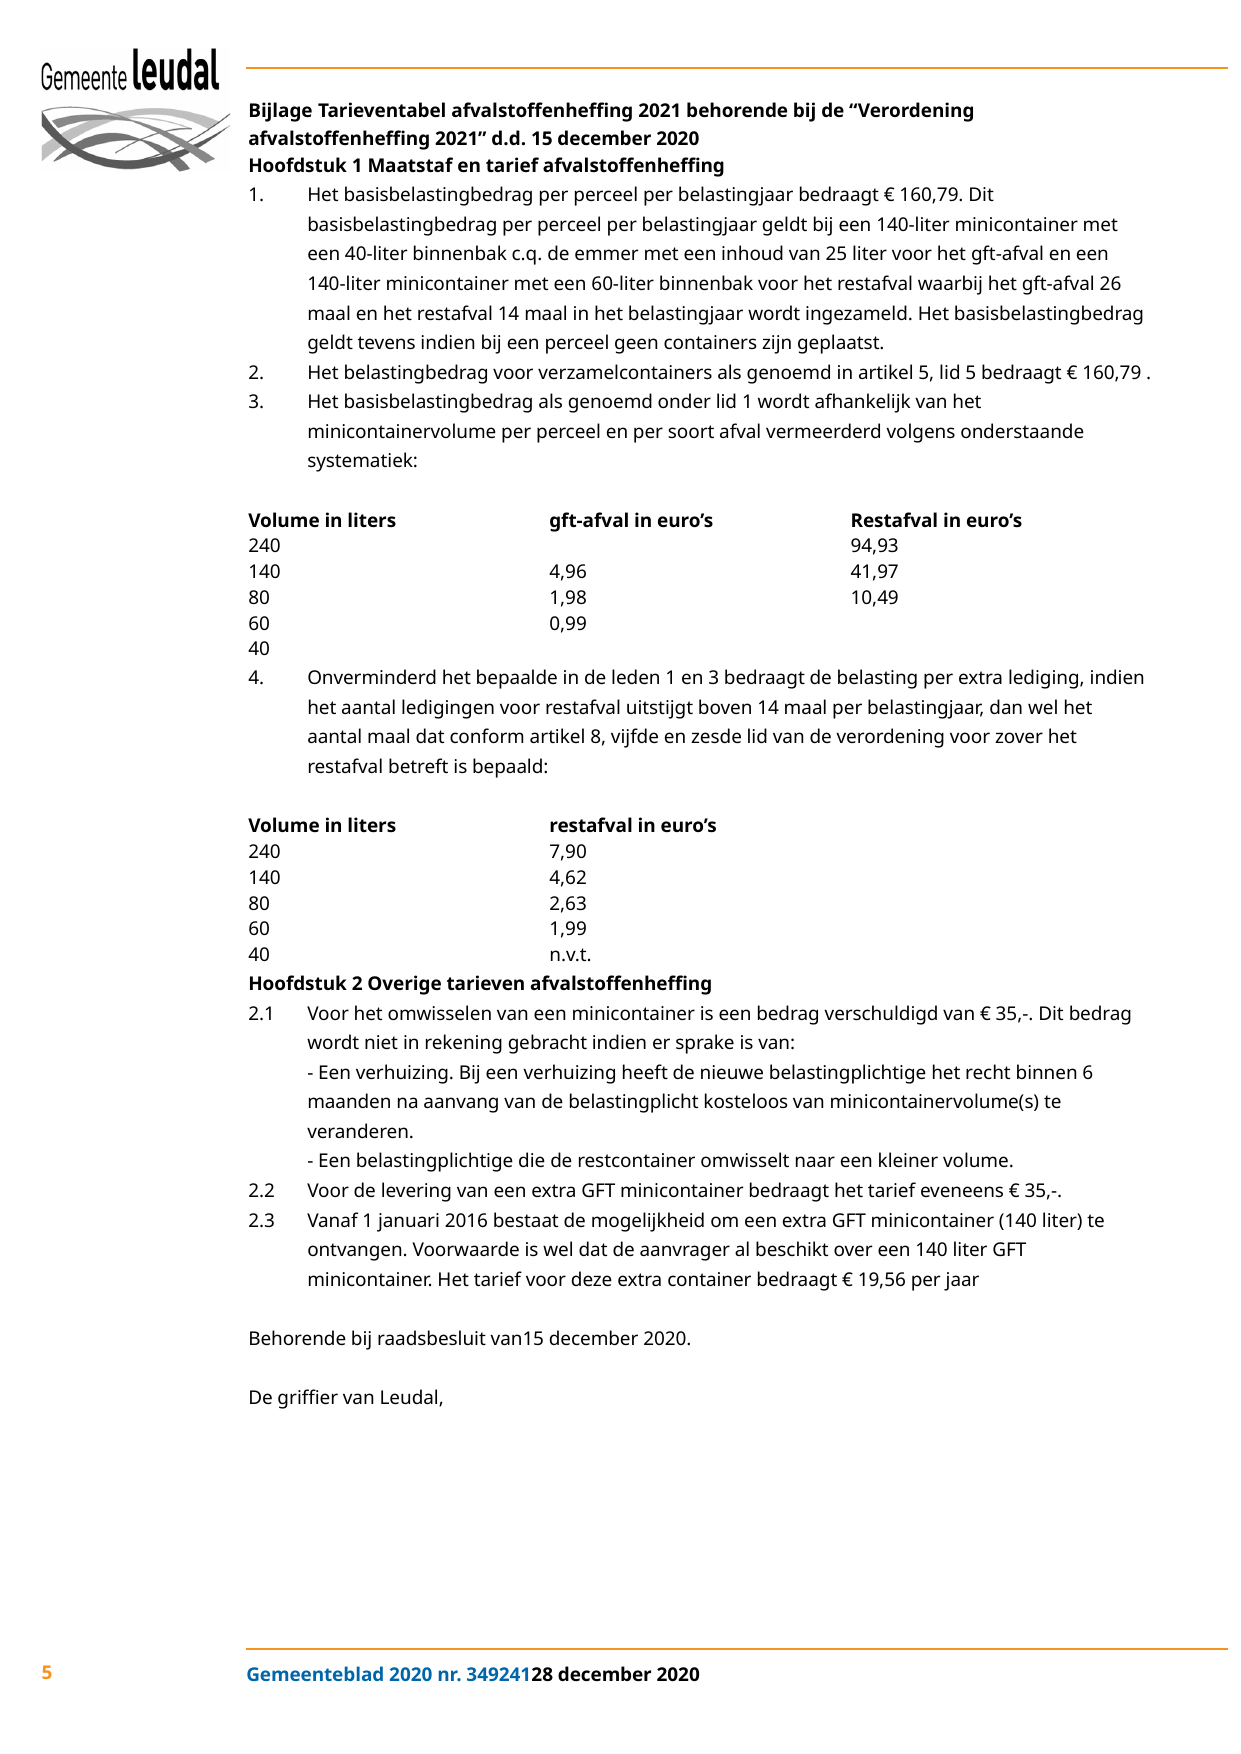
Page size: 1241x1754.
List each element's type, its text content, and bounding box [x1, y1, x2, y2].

table_cell 140 [248, 864, 549, 890]
table_cell 140 [248, 558, 549, 584]
table_cell [549, 533, 850, 558]
table_cell 0,99 [549, 610, 850, 636]
table_header Volume in liters [248, 507, 549, 533]
text Bijlage Tarieventabel afvalstoffenheffing 2021 behorende bij de “Verordening afvalstoffenheffing 2021” d.d. 15 december 2020 [248, 95, 1152, 152]
list Het belastingbedrag voor verzamelcontainers als genoemd in artikel 5, lid 5 bedraagt € 160,79 . [248, 359, 1152, 384]
table_cell 80 [248, 584, 549, 610]
table_header restafval in euro’s [549, 813, 850, 838]
table_cell n.v.t. [549, 941, 850, 967]
table_cell 40 [248, 636, 549, 661]
table_cell [850, 890, 1152, 915]
list Voor het omwisselen van een minicontainer is een bedrag verschuldigd van € 35,-. Dit bedrag wordt niet in rekening gebracht indien er sprake is van: [248, 1000, 1152, 1055]
list Onverminderd het bepaalde in de leden 1 en 3 bedraagt de belasting per extra lediging, indien het aantal ledigingen voor restafval uitstijgt boven 14 maal per belastingjaar, dan wel het aantal maal dat conform artikel 8, vijfde en zesde lid van de verordening voor zover het restafval betreft is bepaald: [248, 664, 1152, 779]
text Hoofdstuk 2 Overige tarieven afvalstoffenheffing [248, 970, 1152, 996]
table_cell 80 [248, 890, 549, 915]
text De griffier van Leudal, [248, 1384, 1152, 1410]
table_cell 60 [248, 610, 549, 636]
table_cell 60 [248, 915, 549, 941]
table_cell [850, 941, 1152, 967]
table_cell 240 [248, 838, 549, 864]
table_cell [850, 838, 1152, 864]
text Behorende bij raadsbesluit van15 december 2020. [248, 1325, 1152, 1351]
picture [41, 47, 231, 172]
table_header Restafval in euro’s [850, 507, 1152, 533]
list - Een verhuizing. Bij een verhuizing heeft de nieuwe belastingplichtige het recht binnen 6 maanden na aanvang van de belastingplicht kosteloos van minicontainervolume(s) te veranderen. [248, 1059, 1152, 1144]
table_cell 1,99 [549, 915, 850, 941]
table_header Volume in liters [248, 813, 549, 838]
table_cell 2,63 [549, 890, 850, 915]
table_cell [850, 636, 1152, 661]
table_cell 1,98 [549, 584, 850, 610]
table_cell [850, 610, 1152, 636]
text Hoofdstuk 1 Maatstaf en tarief afvalstoffenheffing [248, 152, 1152, 177]
table_cell 240 [248, 533, 549, 558]
list Vanaf 1 januari 2016 bestaat de mogelijkheid om een extra GFT minicontainer (140 liter) te ontvangen. Voorwaarde is wel dat de aanvrager al beschikt over een 140 liter GFT minicontainer. Het tarief voor deze extra container bedraagt € 19,56 per jaar [248, 1207, 1152, 1292]
table_cell 94,93 [850, 533, 1152, 558]
table_header [850, 813, 1152, 838]
table_header gft-afval in euro’s [549, 507, 850, 533]
list - Een belastingplichtige die de restcontainer omwisselt naar een kleiner volume. [248, 1148, 1152, 1173]
table_cell 41,97 [850, 558, 1152, 584]
table_cell 7,90 [549, 838, 850, 864]
table_cell 4,96 [549, 558, 850, 584]
table_cell [549, 636, 850, 661]
table_cell [850, 864, 1152, 890]
list Het basisbelastingbedrag per perceel per belastingjaar bedraagt € 160,79. Dit basisbelastingbedrag per perceel per belastingjaar geldt bij een 140-liter minicontainer met een 40-liter binnenbak c.q. de emmer met een inhoud van 25 liter voor het gft-afval en een 140-liter minicontainer met een 60-liter binnenbak voor het restafval waarbij het gft-afval 26 maal en het restafval 14 maal in het belastingjaar wordt ingezameld. Het basisbelastingbedrag geldt tevens indien bij een perceel geen containers zijn geplaatst. [248, 181, 1152, 355]
table_cell 10,49 [850, 584, 1152, 610]
table_cell 4,62 [549, 864, 850, 890]
list Het basisbelastingbedrag als genoemd onder lid 1 wordt afhankelijk van het minicontainervolume per perceel en per soort afval vermeerderd volgens onderstaande systematiek: [248, 388, 1152, 473]
list Voor de levering van een extra GFT minicontainer bedraagt het tarief eveneens € 35,-. [248, 1177, 1152, 1203]
table_cell 40 [248, 941, 549, 967]
table_cell [850, 915, 1152, 941]
